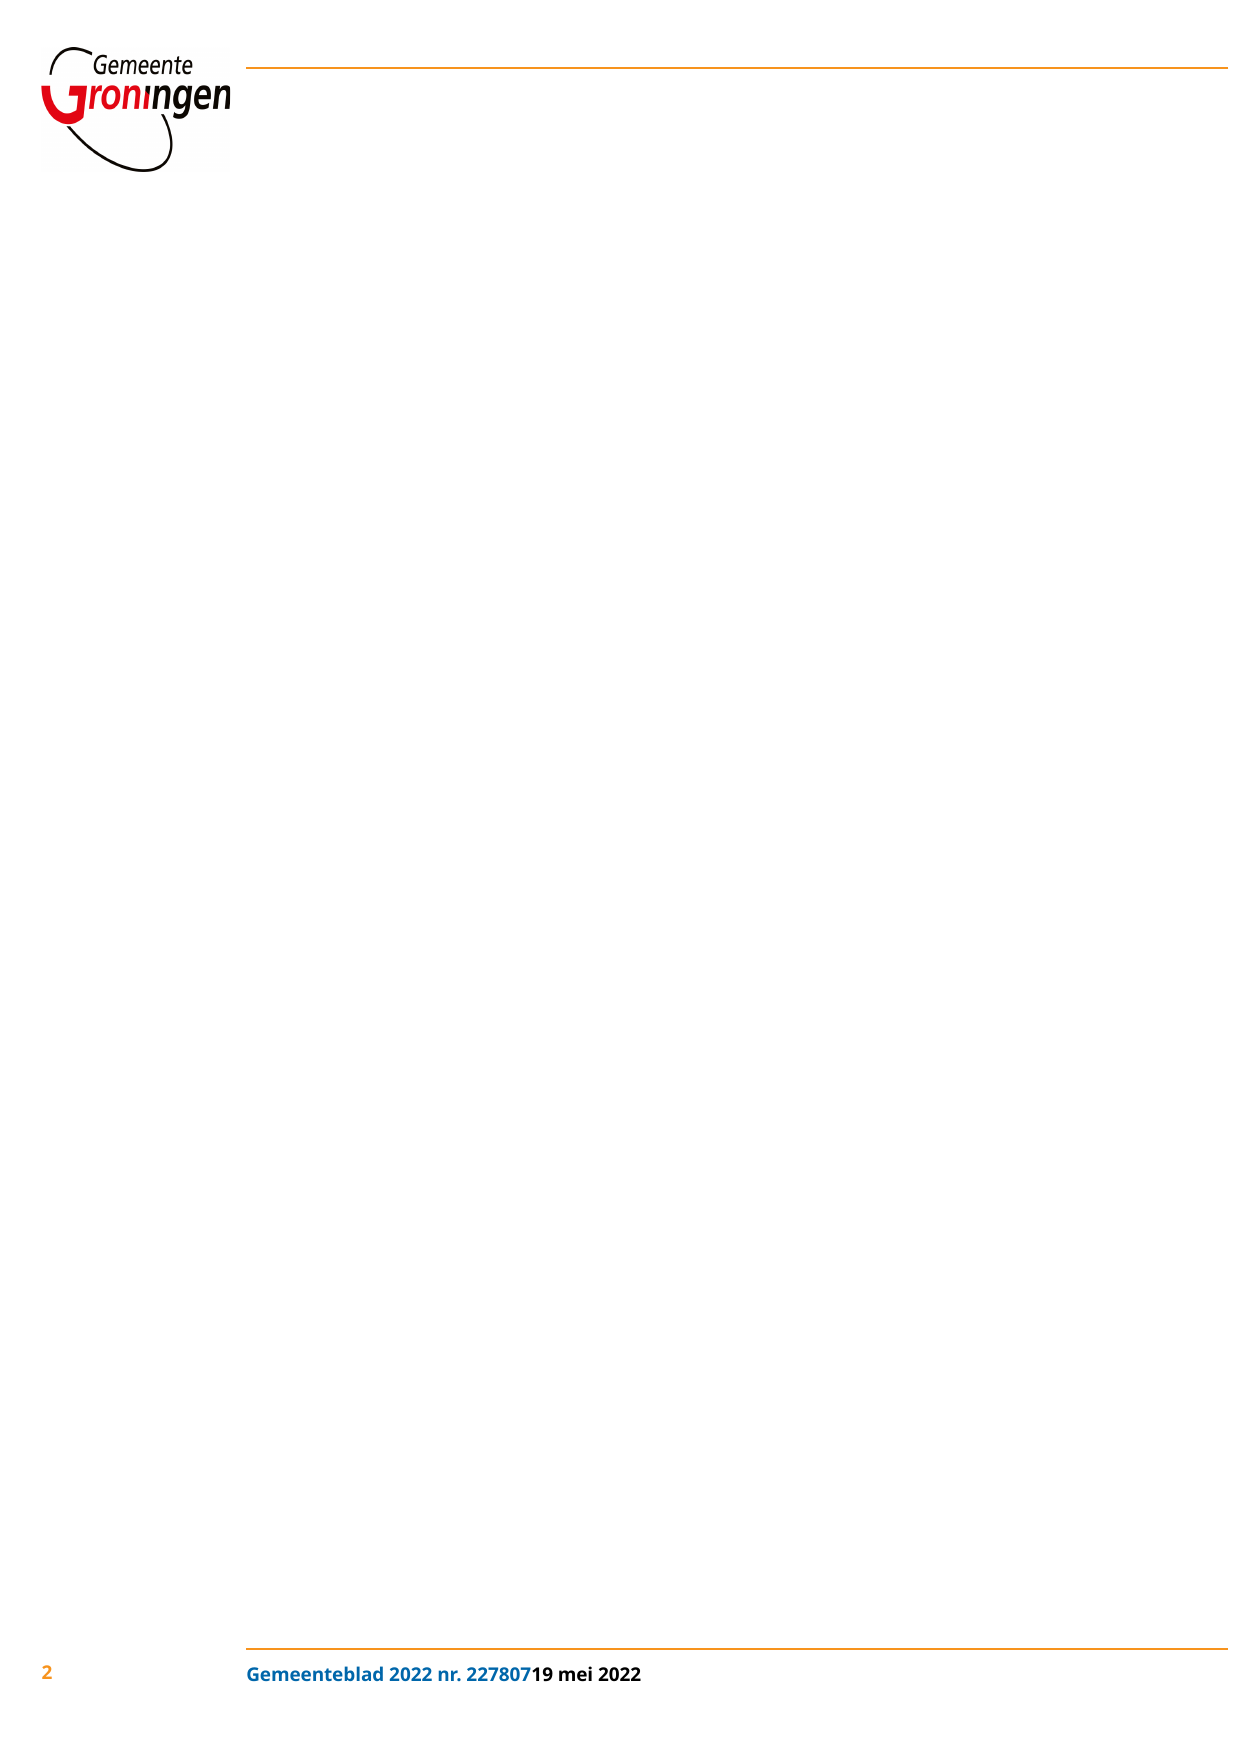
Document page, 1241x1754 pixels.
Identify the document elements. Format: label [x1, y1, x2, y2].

picture [41, 47, 231, 172]
